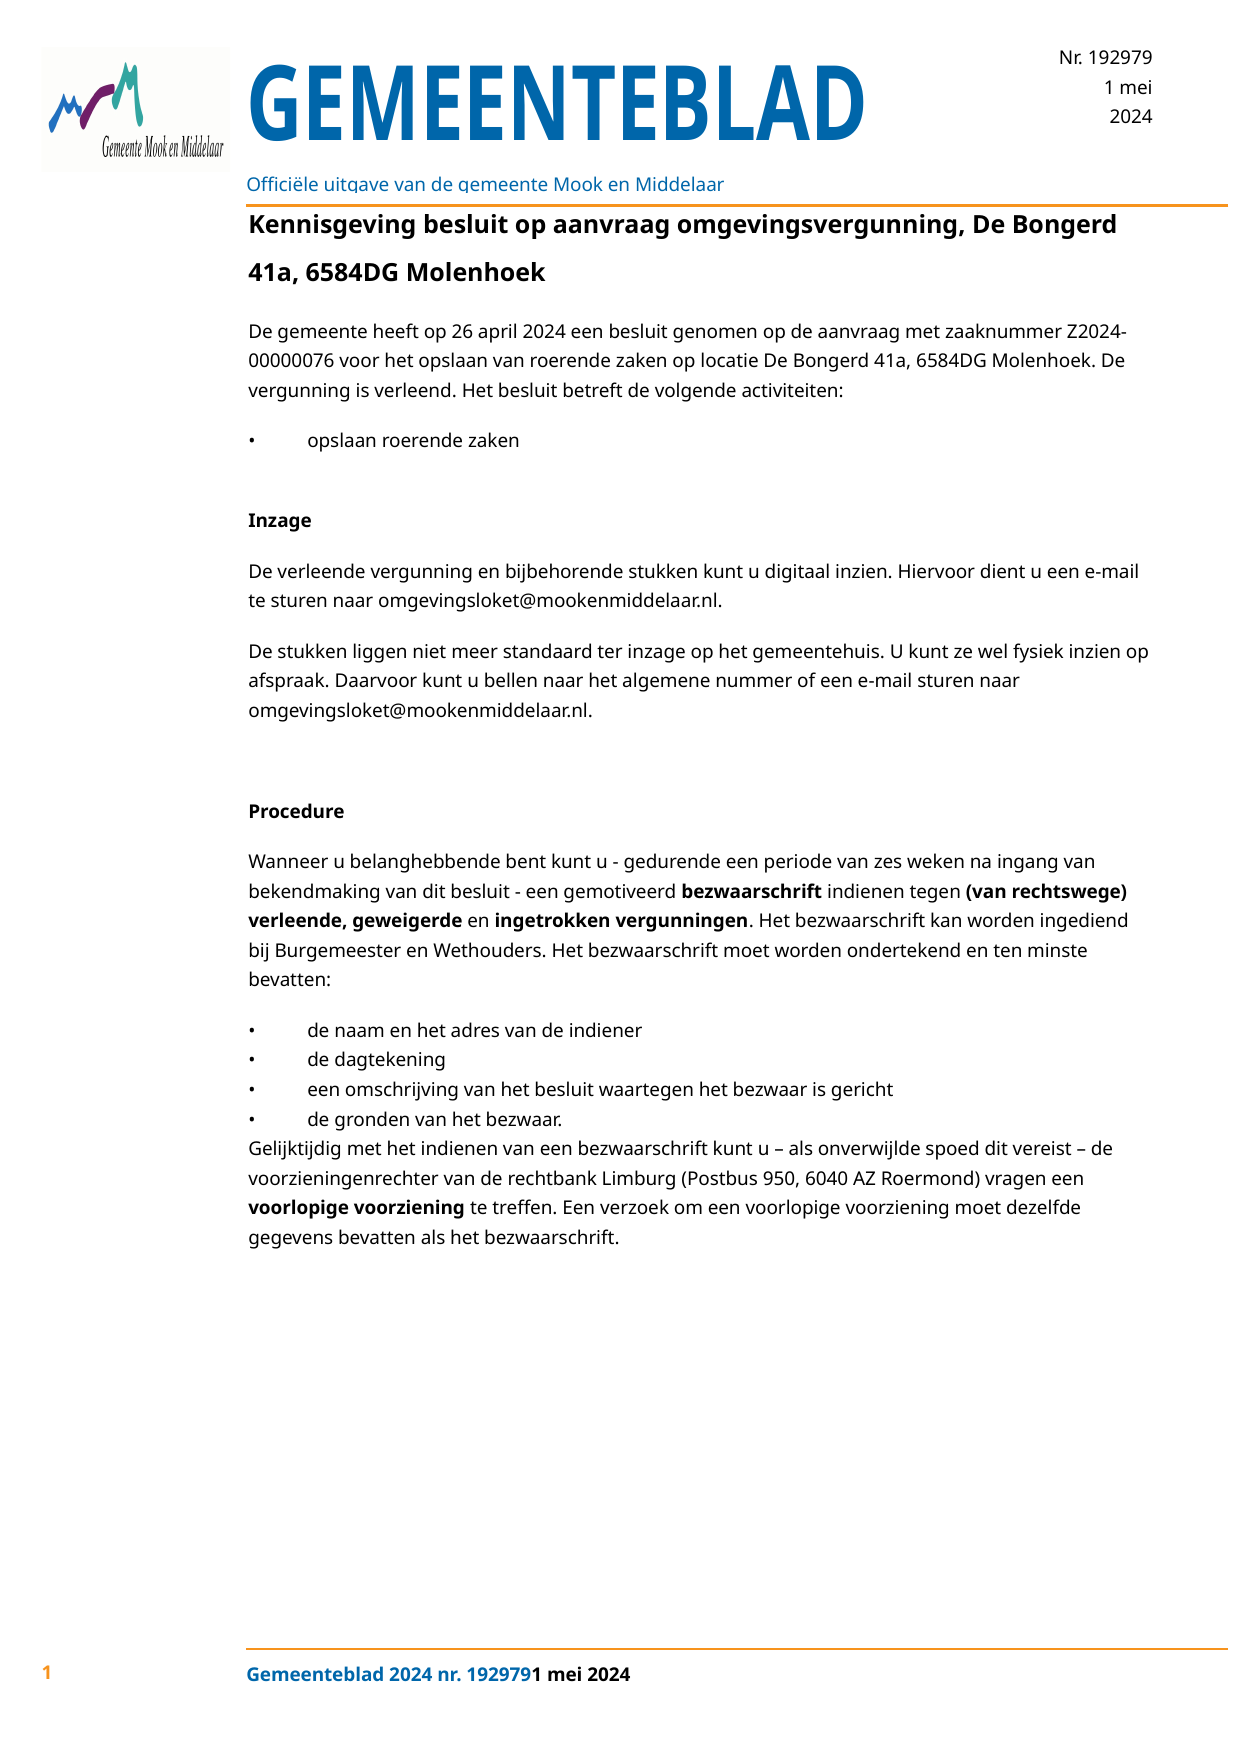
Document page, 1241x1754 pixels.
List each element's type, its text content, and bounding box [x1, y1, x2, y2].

list de naam en het adres van de indiener [248, 1017, 1152, 1043]
text Kennisgeving besluit op aanvraag omgevingsvergunning, De Bongerd 41a, 6584DG Molenhoek [248, 207, 1152, 288]
text De verleende vergunning en bijbehorende stukken kunt u digitaal inzien. Hiervoor dient u een e-mail te sturen naar omgevingsloket@mookenmiddelaar.nl. [248, 558, 1152, 613]
list een omschrijving van het besluit waartegen het bezwaar is gericht [248, 1076, 1152, 1102]
text Procedure [248, 798, 1152, 824]
list opslaan roerende zaken [248, 427, 1152, 453]
text De gemeente heeft op 26 april 2024 een besluit genomen op de aanvraag met zaaknummer Z2024-00000076 voor het opslaan van roerende zaken op locatie De Bongerd 41a, 6584DG Molenhoek. De vergunning is verleend. Het besluit betreft de volgende activiteiten: [248, 318, 1152, 403]
text De stukken liggen niet meer standaard ter inzage op het gemeentehuis. U kunt ze wel fysiek inzien op afspraak. Daarvoor kunt u bellen naar het algemene nummer of een e-mail sturen naar omgevingsloket@mookenmiddelaar.nl. [248, 638, 1152, 723]
picture [41, 47, 231, 172]
text Wanneer u belanghebbende bent kunt u - gedurende een periode van zes weken na ingang van bekendmaking van dit besluit - een gemotiveerd bezwaarschrift indienen tegen (van rechtswege) verleende, geweigerde en ingetrokken vergunningen. Het bezwaarschrift kan worden ingediend bij Burgemeester en Wethouders. Het bezwaarschrift moet worden ondertekend en ten minste bevatten: [248, 848, 1152, 992]
text Inzage [248, 507, 1152, 533]
text Gelijktijdig met het indienen van een bezwaarschrift kunt u – als onverwijlde spoed dit vereist – de voorzieningenrechter van de rechtbank Limburg (Postbus 950, 6040 AZ Roermond) vragen een voorlopige voorziening te treffen. Een verzoek om een voorlopige voorziening moet dezelfde gegevens bevatten als het bezwaarschrift. [248, 1135, 1152, 1250]
list de dagtekening [248, 1047, 1152, 1072]
list de gronden van het bezwaar. [248, 1106, 1152, 1132]
